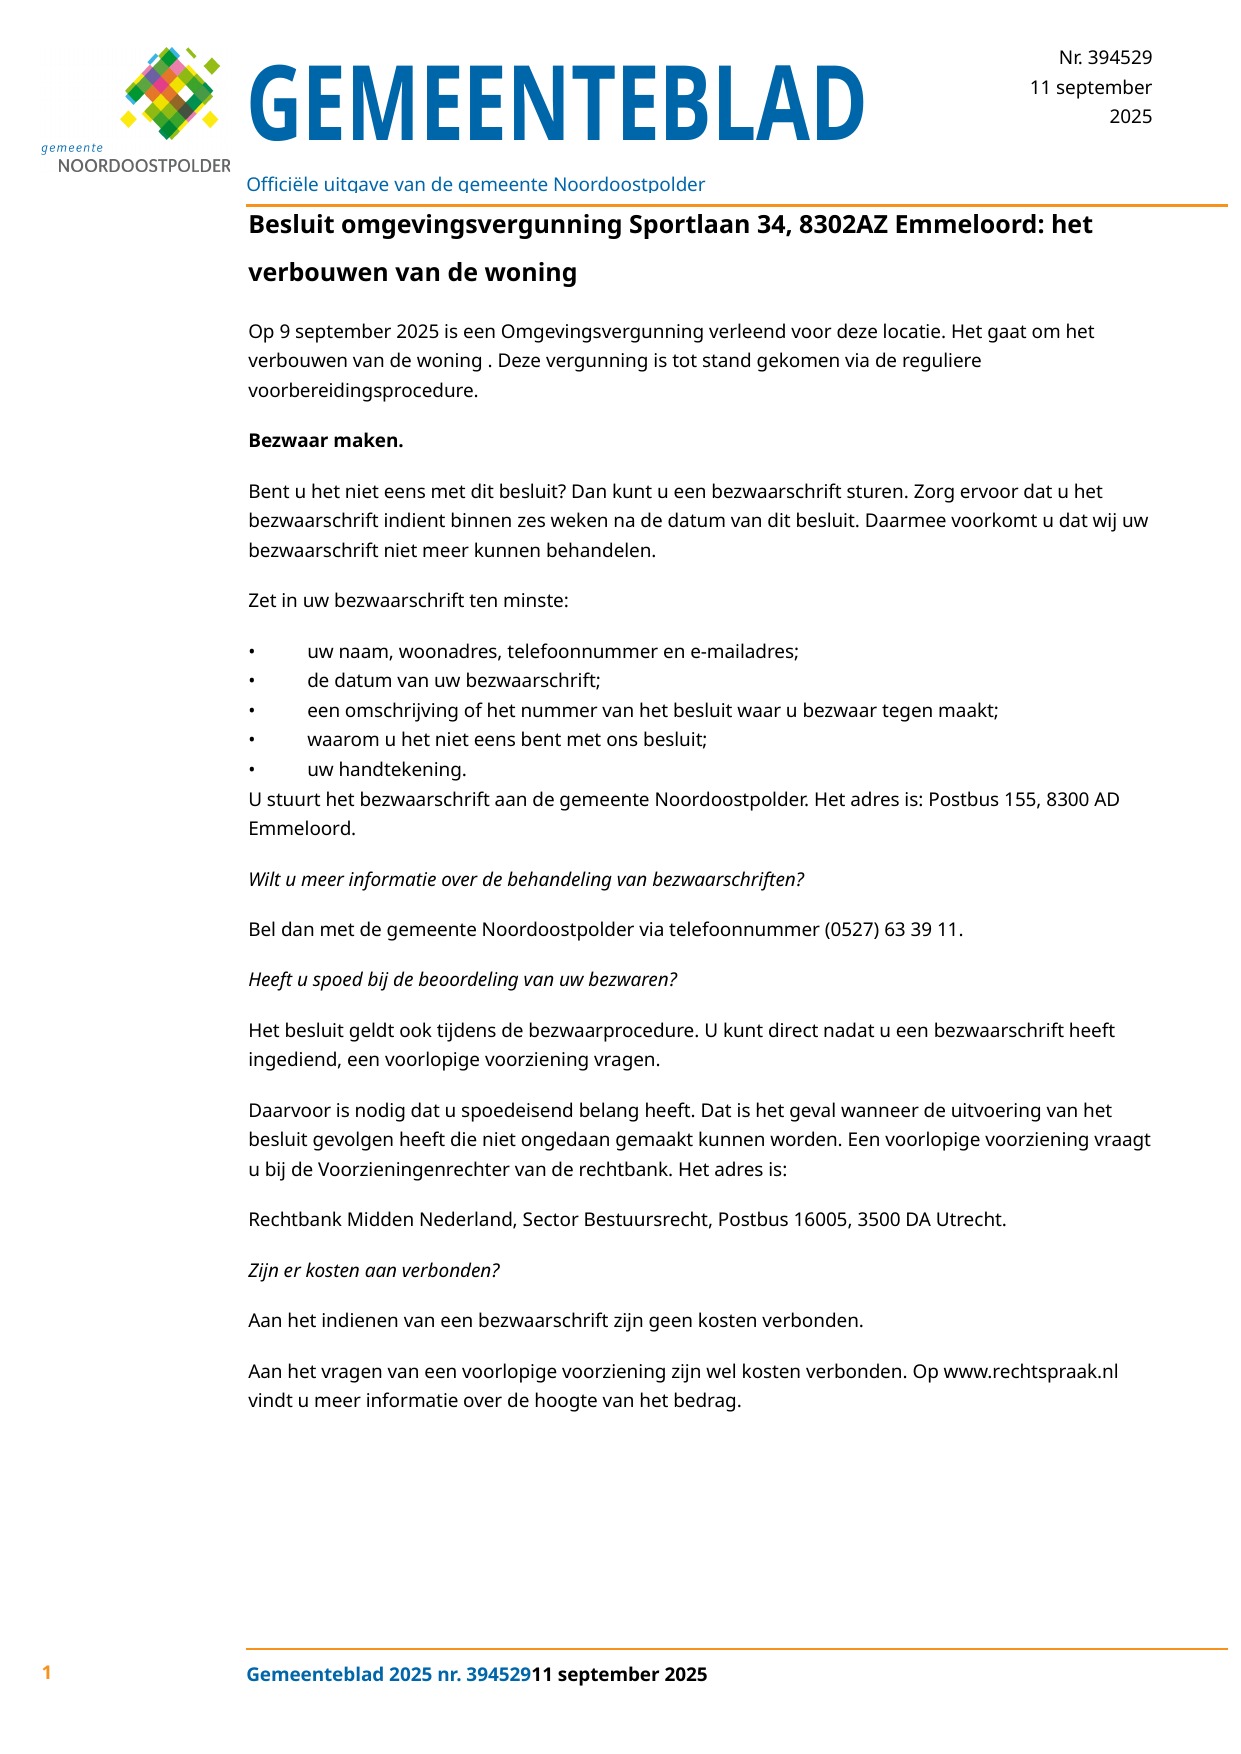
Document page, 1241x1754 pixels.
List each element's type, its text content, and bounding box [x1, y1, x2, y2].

list waarom u het niet eens bent met ons besluit; [248, 727, 1152, 752]
text Wilt u meer informatie over de behandeling van bezwaarschriften? [248, 866, 1152, 892]
list uw naam, woonadres, telefoonnummer en e-mailadres; [248, 638, 1152, 664]
text Bent u het niet eens met dit besluit? Dan kunt u een bezwaarschrift sturen. Zorg ervoor dat u het bezwaarschrift indient binnen zes weken na de datum van dit besluit. Daarmee voorkomt u dat wij uw bezwaarschrift niet meer kunnen behandelen. [248, 478, 1152, 563]
text Besluit omgevingsvergunning Sportlaan 34, 8302AZ Emmeloord: het verbouwen van de woning [248, 207, 1152, 288]
text Op 9 september 2025 is een Omgevingsvergunning verleend voor deze locatie. Het gaat om het verbouwen van de woning . Deze vergunning is tot stand gekomen via de reguliere voorbereidingsprocedure. [248, 318, 1152, 403]
text U stuurt het bezwaarschrift aan de gemeente Noordoostpolder. Het adres is: Postbus 155, 8300 AD Emmeloord. [248, 786, 1152, 841]
text Aan het vragen van een voorlopige voorziening zijn wel kosten verbonden. Op www.rechtspraak.nl vindt u meer informatie over de hoogte van het bedrag. [248, 1358, 1152, 1413]
text Bezwaar maken. [248, 427, 1152, 453]
list een omschrijving of het nummer van het besluit waar u bezwaar tegen maakt; [248, 697, 1152, 723]
text Bel dan met de gemeente Noordoostpolder via telefoonnummer (0527) 63 39 11. [248, 916, 1152, 942]
text Het besluit geldt ook tijdens de bezwaarprocedure. U kunt direct nadat u een bezwaarschrift heeft ingediend, een voorlopige voorziening vragen. [248, 1017, 1152, 1072]
text Zijn er kosten aan verbonden? [248, 1257, 1152, 1283]
text Rechtbank Midden Nederland, Sector Bestuursrecht, Postbus 16005, 3500 DA Utrecht. [248, 1207, 1152, 1232]
text Daarvoor is nodig dat u spoedeisend belang heeft. Dat is het geval wanneer de uitvoering van het besluit gevolgen heeft die niet ongedaan gemaakt kunnen worden. Een voorlopige voorziening vraagt u bij de Voorzieningenrechter van de rechtbank. Het adres is: [248, 1097, 1152, 1182]
list de datum van uw bezwaarschrift; [248, 667, 1152, 693]
picture [41, 47, 231, 172]
text Zet in uw bezwaarschrift ten minste: [248, 587, 1152, 613]
text Aan het indienen van een bezwaarschrift zijn geen kosten verbonden. [248, 1307, 1152, 1333]
text Heeft u spoed bij de beoordeling van uw bezwaren? [248, 967, 1152, 992]
list uw handtekening. [248, 756, 1152, 782]
